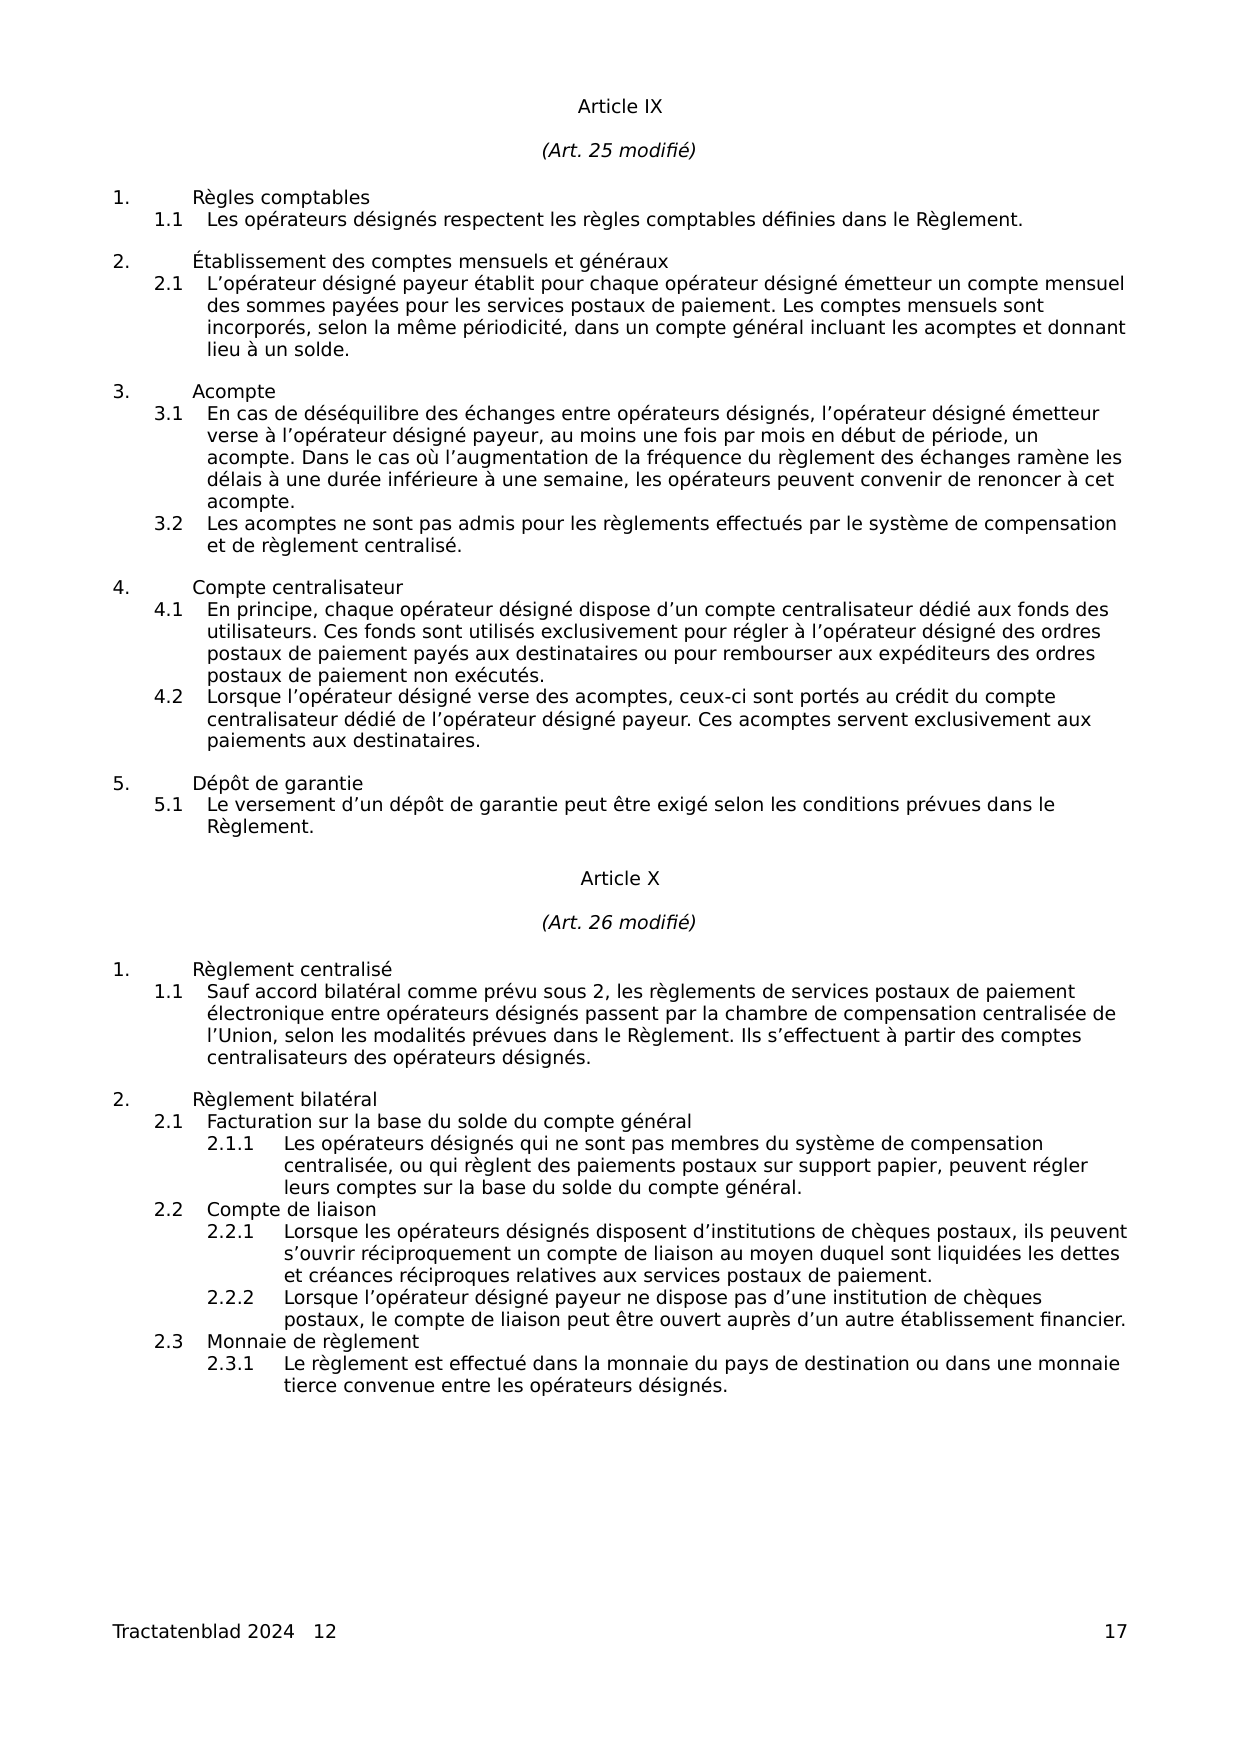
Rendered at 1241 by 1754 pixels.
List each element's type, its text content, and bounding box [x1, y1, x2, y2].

text 2.1 L’opérateur désigné payeur établit pour chaque opérateur désigné émetteur un compte mensuel des sommes payées pour les services postaux de paiement. Les comptes mensuels sont incorporés, selon la même périodicité, dans un compte général incluant les acomptes et donnant lieu à un solde. [153, 273, 1128, 361]
text 2.1 Facturation sur la base du solde du compte général [153, 1111, 1128, 1133]
text 2.2.2 Lorsque l’opérateur désigné payeur ne dispose pas d’une institution de chèques postaux, le compte de liaison peut être ouvert auprès d’un autre établissement financier. [207, 1287, 1128, 1331]
text 2.2 Compte de liaison [153, 1199, 1128, 1221]
text 5.1 Le versement d’un dépôt de garantie peut être exigé selon les conditions prévues dans le Règlement. [153, 794, 1128, 838]
text 2.2.1 Lorsque les opérateurs désignés disposent d’institutions de chèques postaux, ils peuvent s’ouvrir réciproquement un compte de liaison au moyen duquel sont liquidées les dettes et créances réciproques relatives aux services postaux de paiement. [207, 1221, 1128, 1287]
text 3.1 En cas de déséquilibre des échanges entre opérateurs désignés, l’opérateur désigné émetteur verse à l’opérateur désigné payeur, au moins une fois par mois en début de période, un acompte. Dans le cas où l’augmentation de la fréquence du règlement des échanges ramène les délais à une durée inférieure à une semaine, les opérateurs peuvent convenir de renoncer à cet acompte. [153, 403, 1128, 513]
text 2. Règlement bilatéral [112, 1089, 1128, 1111]
text 2.3 Monnaie de règlement [153, 1331, 1128, 1353]
text 1.1 Les opérateurs désignés respectent les règles comptables définies dans le Règlement. [153, 209, 1128, 231]
text 3.2 Les acomptes ne sont pas admis pour les règlements effectués par le système de compensation et de règlement centralisé. [153, 513, 1128, 557]
text 4. Compte centralisateur [112, 577, 1128, 598]
text 4.1 En principe, chaque opérateur désigné dispose d’un compte centralisateur dédié aux fonds des utilisateurs. Ces fonds sont utilisés exclusivement pour régler à l’opérateur désigné des ordres postaux de paiement payés aux destinataires ou pour rembourser aux expéditeurs des ordres postaux de paiement non exécutés. [153, 598, 1128, 686]
text 2.3.1 Le règlement est effectué dans la monnaie du pays de destination ou dans une monnaie tierce convenue entre les opérateurs désignés. [207, 1353, 1128, 1397]
subtitle Article IX (Art. 25 modifié) [112, 96, 1128, 162]
text 3. Acompte [112, 381, 1128, 403]
text 4.2 Lorsque l’opérateur désigné verse des acomptes, ceux-ci sont portés au crédit du compte centralisateur dédié de l’opérateur désigné payeur. Ces acomptes servent exclusivement aux paiements aux destinataires. [153, 686, 1128, 752]
text 1. Règlement centralisé [112, 959, 1128, 981]
text 2. Établissement des comptes mensuels et généraux [112, 251, 1128, 273]
text 5. Dépôt de garantie [112, 772, 1128, 794]
text 2.1.1 Les opérateurs désignés qui ne sont pas membres du système de compensation centralisée, ou qui règlent des paiements postaux sur support papier, peuvent régler leurs comptes sur la base du solde du compte général. [207, 1133, 1128, 1199]
text 1. Règles comptables [112, 187, 1128, 209]
text 1.1 Sauf accord bilatéral comme prévu sous 2, les règlements de services postaux de paiement électronique entre opérateurs désignés passent par la chambre de compensation centralisée de l’Union, selon les modalités prévues dans le Règlement. Ils s’effectuent à partir des comptes centralisateurs des opérateurs désignés. [153, 981, 1128, 1069]
subtitle Article X (Art. 26 modifié) [112, 868, 1128, 934]
